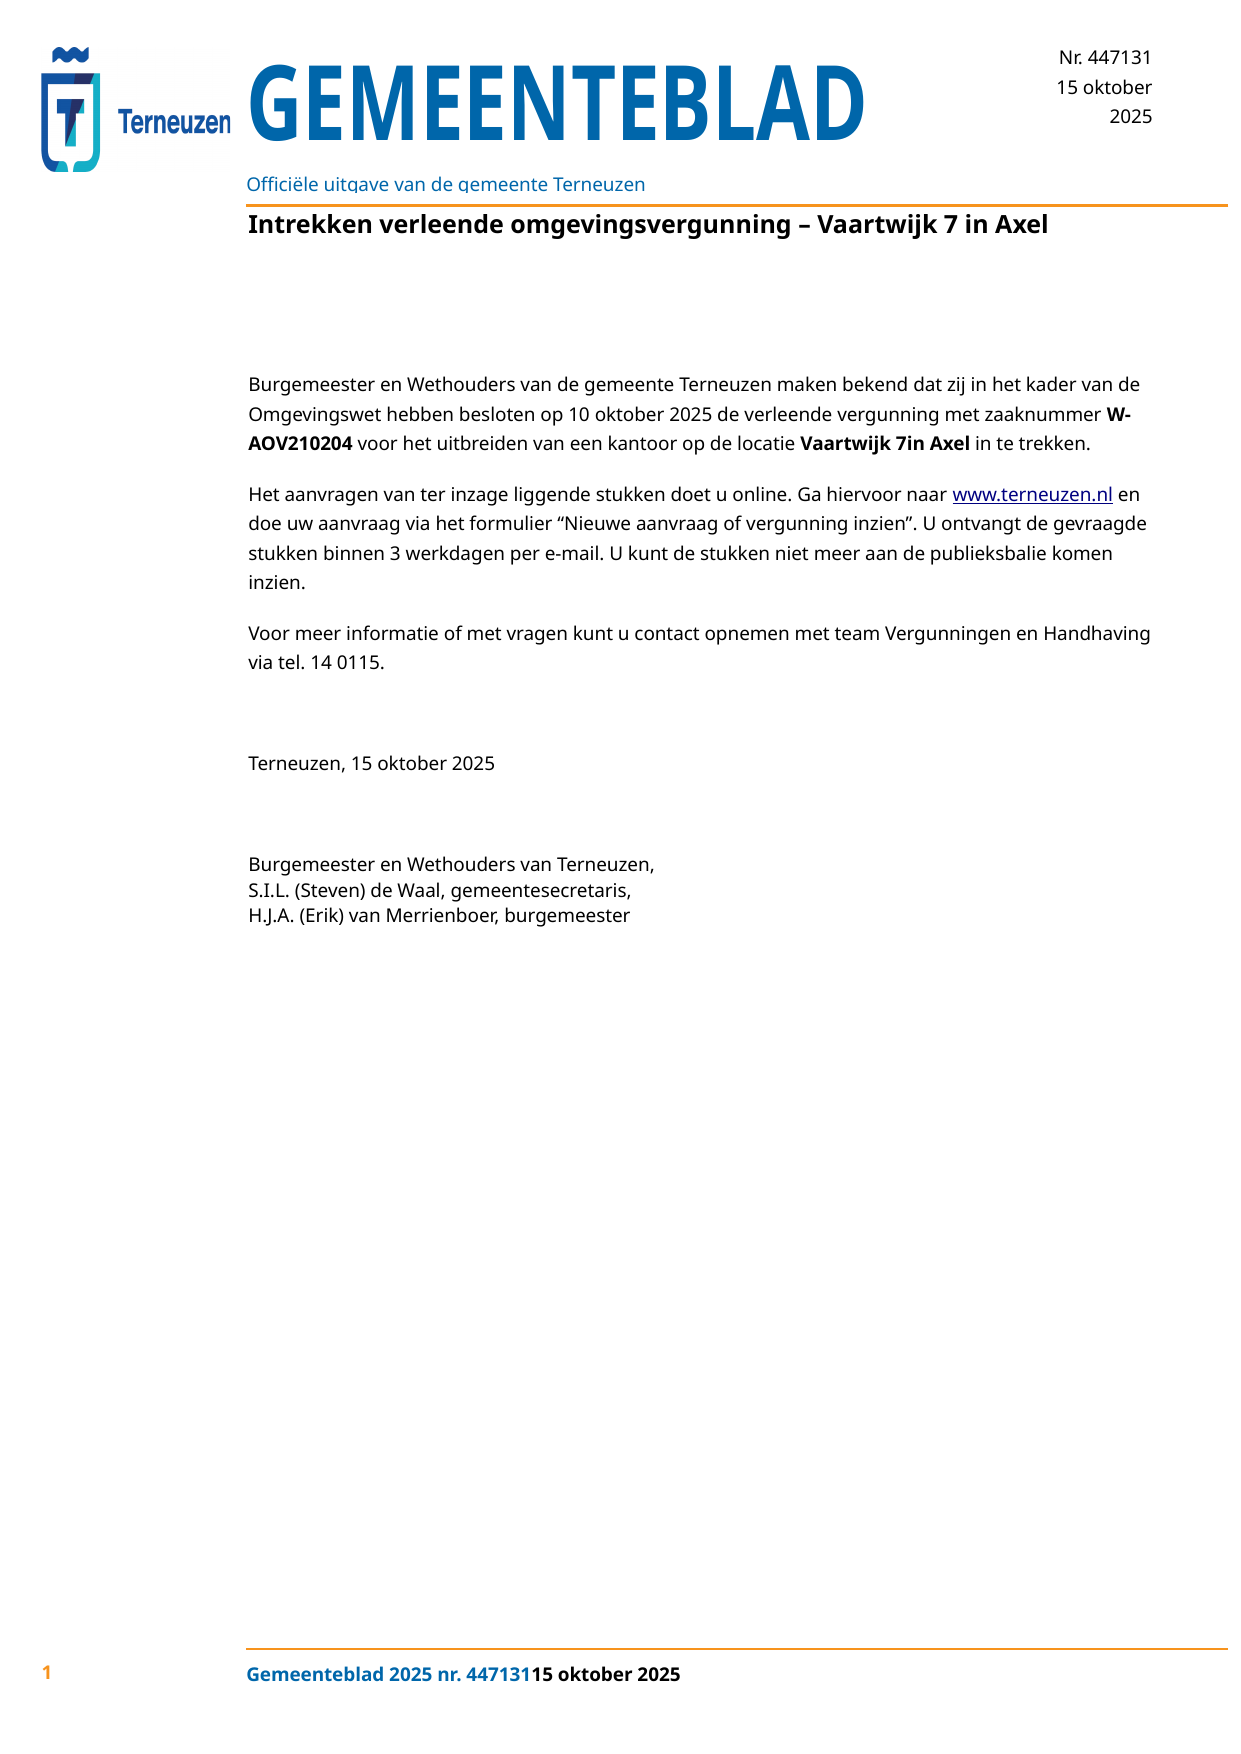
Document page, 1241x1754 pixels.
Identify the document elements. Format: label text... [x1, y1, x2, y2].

table_cell [248, 929, 700, 954]
picture [41, 47, 231, 172]
text Intrekken verleende omgevingsvergunning – Vaartwijk 7 in Axel [248, 207, 1152, 241]
table_cell S.I.L. (Steven) de Waal, gemeentesecretaris, [248, 877, 700, 903]
table_cell [700, 929, 1152, 954]
table_header Burgemeester en Wethouders van Terneuzen, [248, 851, 1152, 877]
table_cell [700, 877, 1152, 903]
text Burgemeester en Wethouders van de gemeente Terneuzen maken bekend dat zij in het kader van de Omgevingswet hebben besloten op 10 oktober 2025 de verleende vergunning met zaaknummer W-AOV210204 voor het uitbreiden van een kantoor op de locatie Vaartwijk 7in Axel in te trekken. [248, 371, 1152, 456]
text Het aanvragen van ter inzage liggende stukken doet u online. Ga hiervoor naar www.terneuzen.nl en doe uw aanvraag via het formulier “Nieuwe aanvraag of vergunning inzien”. U ontvangt de gevraagde stukken binnen 3 werkdagen per e-mail. U kunt de stukken niet meer aan de publieksbalie komen inzien. [248, 481, 1152, 595]
table_cell H.J.A. (Erik) van Merrienboer, burgemeester [248, 903, 1152, 928]
text Terneuzen, 15 oktober 2025 [248, 750, 1152, 776]
text Voor meer informatie of met vragen kunt u contact opnemen met team Vergunningen en Handhaving via tel. 14 0115. [248, 620, 1152, 675]
